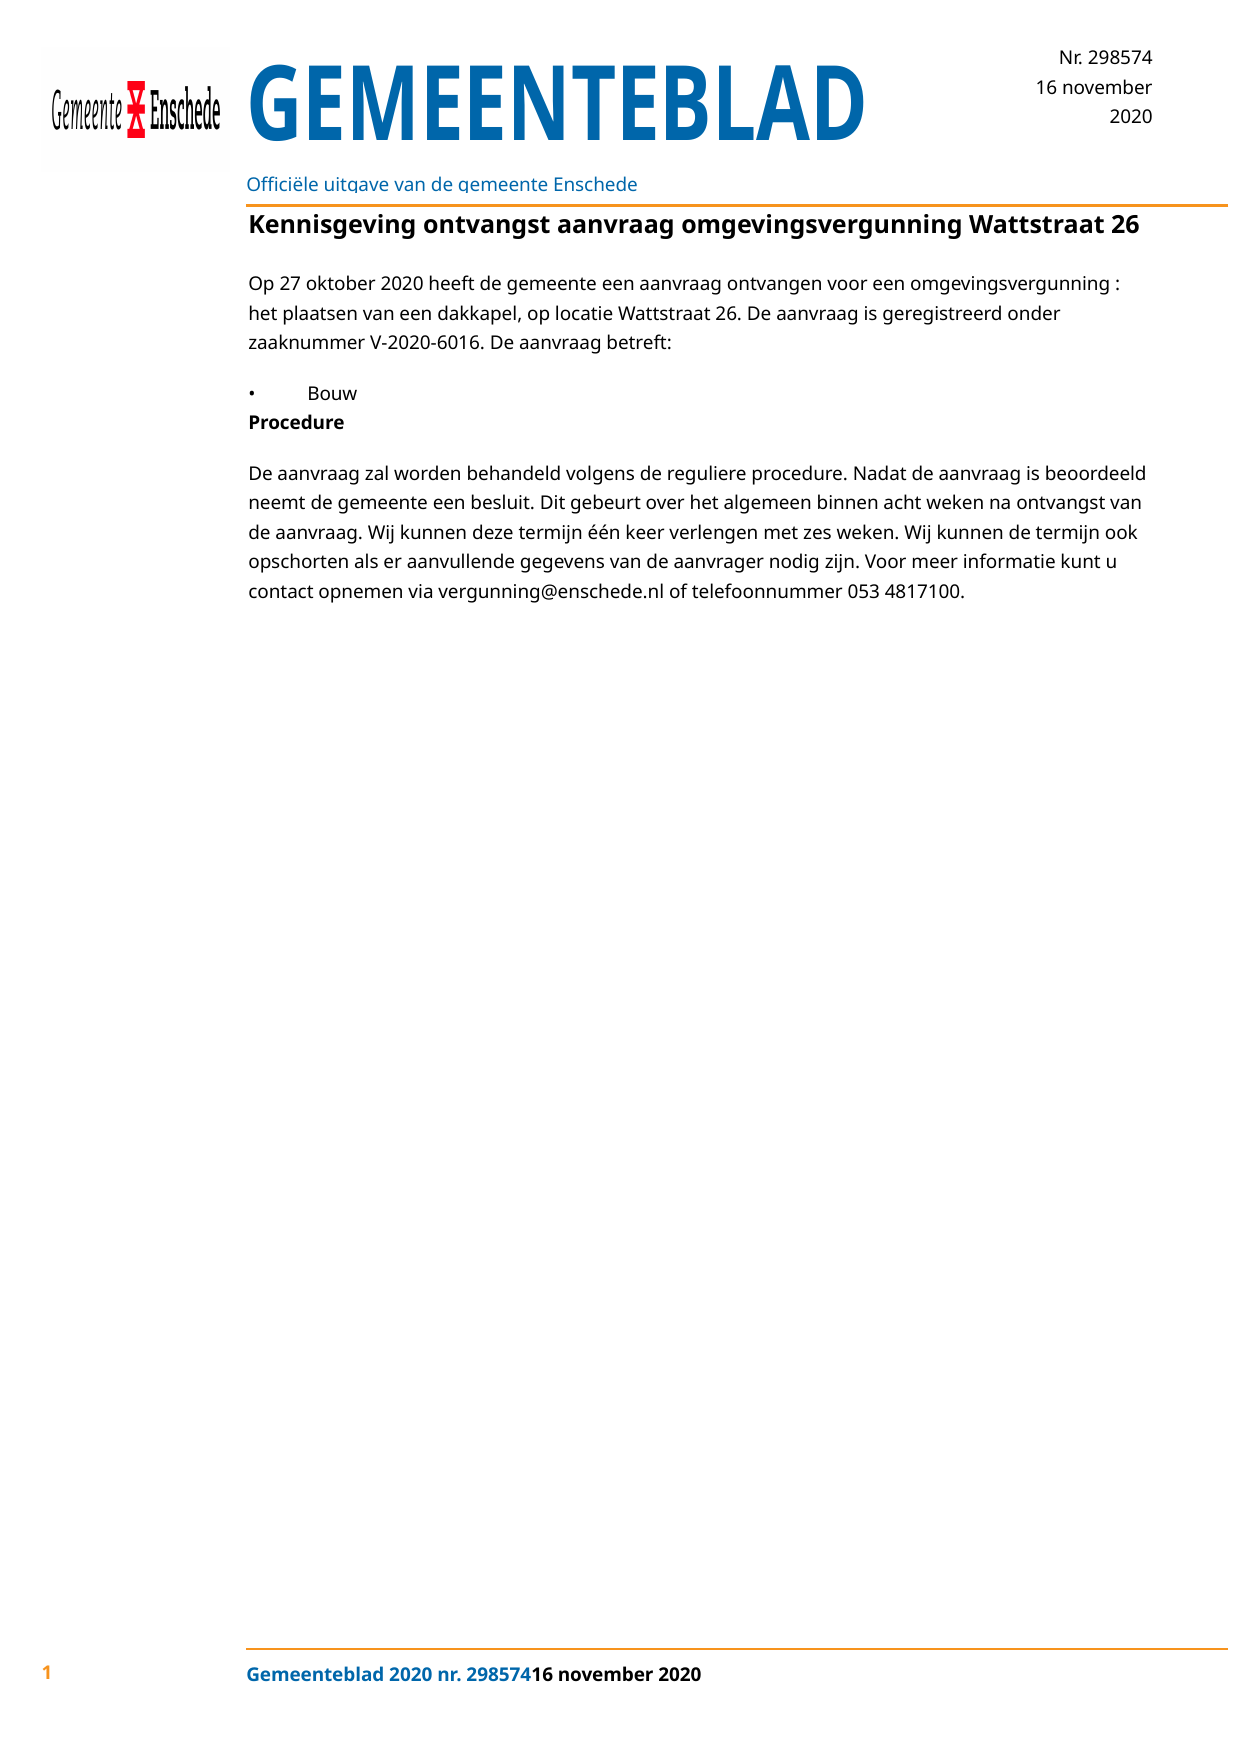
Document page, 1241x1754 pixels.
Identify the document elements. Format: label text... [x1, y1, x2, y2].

text Kennisgeving ontvangst aanvraag omgevingsvergunning Wattstraat 26 [248, 207, 1152, 241]
text Op 27 oktober 2020 heeft de gemeente een aanvraag ontvangen voor een omgevingsvergunning : het plaatsen van een dakkapel, op locatie Wattstraat 26. De aanvraag is geregistreerd onder zaaknummer V-2020-6016. De aanvraag betreft: [248, 270, 1152, 355]
text Procedure [248, 409, 1152, 435]
text De aanvraag zal worden behandeld volgens de reguliere procedure. Nadat de aanvraag is beoordeeld neemt de gemeente een besluit. Dit gebeurt over het algemeen binnen acht weken na ontvangst van de aanvraag. Wij kunnen deze termijn één keer verlengen met zes weken. Wij kunnen de termijn ook opschorten als er aanvullende gegevens van de aanvrager nodig zijn. Voor meer informatie kunt u contact opnemen via vergunning@enschede.nl of telefoonnummer 053 4817100. [248, 460, 1152, 604]
list Bouw [248, 380, 1152, 406]
picture [41, 47, 231, 172]
